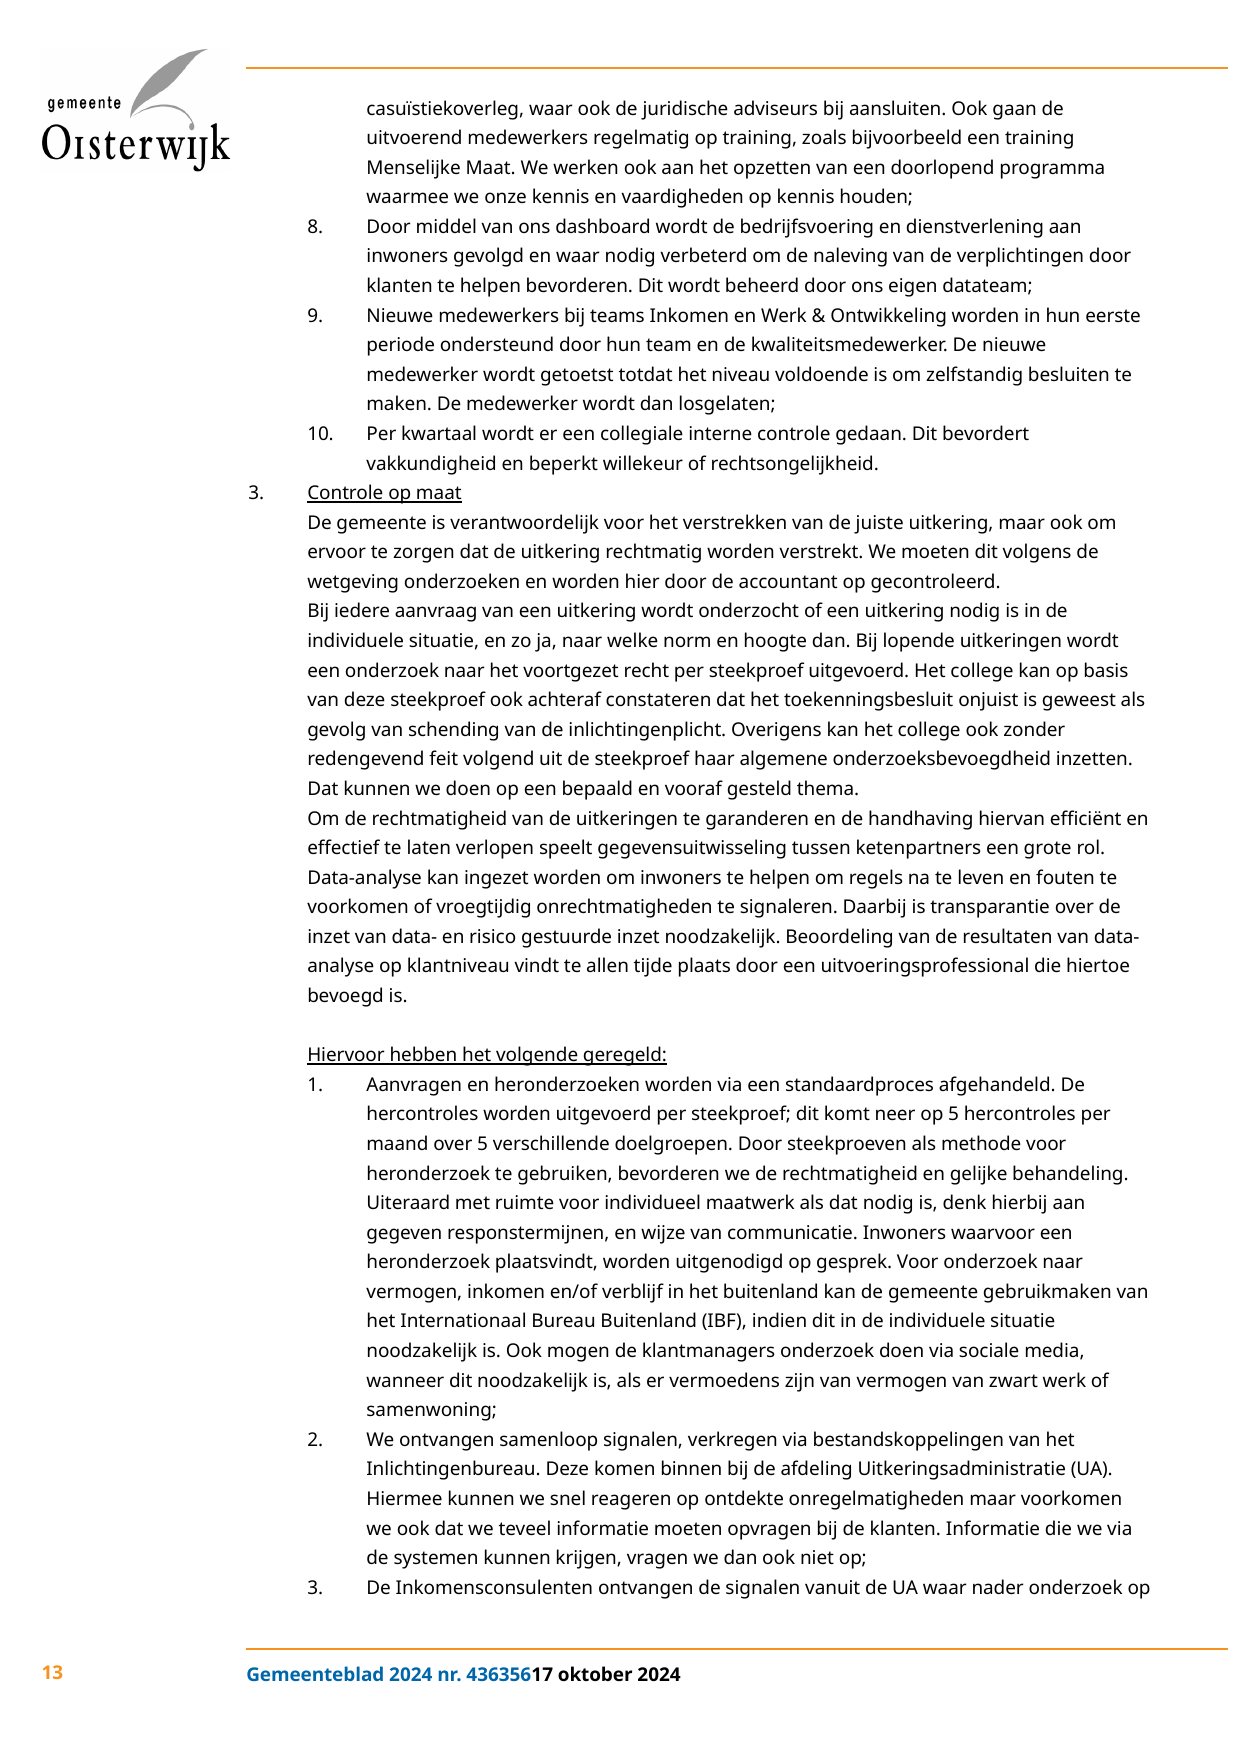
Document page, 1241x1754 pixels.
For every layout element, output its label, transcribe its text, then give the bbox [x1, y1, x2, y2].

list Controle op maat [248, 479, 1152, 505]
list De gemeente is verantwoordelijk voor het verstrekken van de juiste uitkering, maar ook om ervoor te zorgen dat de uitkering rechtmatig worden verstrekt. We moeten dit volgens de wetgeving onderzoeken en worden hier door de accountant op gecontroleerd. [248, 509, 1152, 594]
list Aanvragen en heronderzoeken worden via een standaardproces afgehandeld. De hercontroles worden uitgevoerd per steekproef; dit komt neer op 5 hercontroles per maand over 5 verschillende doelgroepen. Door steekproeven als methode voor heronderzoek te gebruiken, bevorderen we de rechtmatigheid en gelijke behandeling. Uiteraard met ruimte voor individueel maatwerk als dat nodig is, denk hierbij aan gegeven responstermijnen, en wijze van communicatie. Inwoners waarvoor een heronderzoek plaatsvindt, worden uitgenodigd op gesprek. Voor onderzoek naar vermogen, inkomen en/of verblijf in het buitenland kan de gemeente gebruikmaken van het Internationaal Bureau Buitenland (IBF), indien dit in de individuele situatie noodzakelijk is. Ook mogen de klantmanagers onderzoek doen via sociale media, wanneer dit noodzakelijk is, als er vermoedens zijn van vermogen van zwart werk of samenwoning; [307, 1071, 1152, 1422]
list casuïstiekoverleg, waar ook de juridische adviseurs bij aansluiten. Ook gaan de uitvoerend medewerkers regelmatig op training, zoals bijvoorbeeld een training Menselijke Maat. We werken ook aan het opzetten van een doorlopend programma waarmee we onze kennis en vaardigheden op kennis houden; [307, 95, 1152, 209]
list Door middel van ons dashboard wordt de bedrijfsvoering en dienstverlening aan inwoners gevolgd en waar nodig verbeterd om de naleving van de verplichtingen door klanten te helpen bevorderen. Dit wordt beheerd door ons eigen datateam; [307, 213, 1152, 298]
list Per kwartaal wordt er een collegiale interne controle gedaan. Dit bevordert vakkundigheid en beperkt willekeur of rechtsongelijkheid. [307, 420, 1152, 476]
list Om de rechtmatigheid van de uitkeringen te garanderen en de handhaving hiervan efficiënt en effectief te laten verlopen speelt gegevensuitwisseling tussen ketenpartners een grote rol. Data-analyse kan ingezet worden om inwoners te helpen om regels na te leven en fouten te voorkomen of vroegtijdig onrechtmatigheden te signaleren. Daarbij is transparantie over de inzet van data- en risico gestuurde inzet noodzakelijk. Beoordeling van de resultaten van data-analyse op klantniveau vindt te allen tijde plaats door een uitvoeringsprofessional die hiertoe bevoegd is. [248, 805, 1152, 1008]
list Nieuwe medewerkers bij teams Inkomen en Werk & Ontwikkeling worden in hun eerste periode ondersteund door hun team en de kwaliteitsmedewerker. De nieuwe medewerker wordt getoetst totdat het niveau voldoende is om zelfstandig besluiten te maken. De medewerker wordt dan losgelaten; [307, 302, 1152, 416]
list Hiervoor hebben het volgende geregeld: [248, 1041, 1152, 1067]
list De Inkomensconsulenten ontvangen de signalen vanuit de UA waar nader onderzoek op [307, 1574, 1152, 1600]
picture [41, 47, 231, 172]
list We ontvangen samenloop signalen, verkregen via bestandskoppelingen van het Inlichtingenbureau. Deze komen binnen bij de afdeling Uitkeringsadministratie (UA). Hiermee kunnen we snel reageren op ontdekte onregelmatigheden maar voorkomen we ook dat we teveel informatie moeten opvragen bij de klanten. Informatie die we via de systemen kunnen krijgen, vragen we dan ook niet op; [307, 1426, 1152, 1570]
list Bij iedere aanvraag van een uitkering wordt onderzocht of een uitkering nodig is in de individuele situatie, en zo ja, naar welke norm en hoogte dan. Bij lopende uitkeringen wordt een onderzoek naar het voortgezet recht per steekproef uitgevoerd. Het college kan op basis van deze steekproef ook achteraf constateren dat het toekenningsbesluit onjuist is geweest als gevolg van schending van de inlichtingenplicht. Overigens kan het college ook zonder redengevend feit volgend uit de steekproef haar algemene onderzoeksbevoegdheid inzetten. Dat kunnen we doen op een bepaald en vooraf gesteld thema. [248, 598, 1152, 801]
